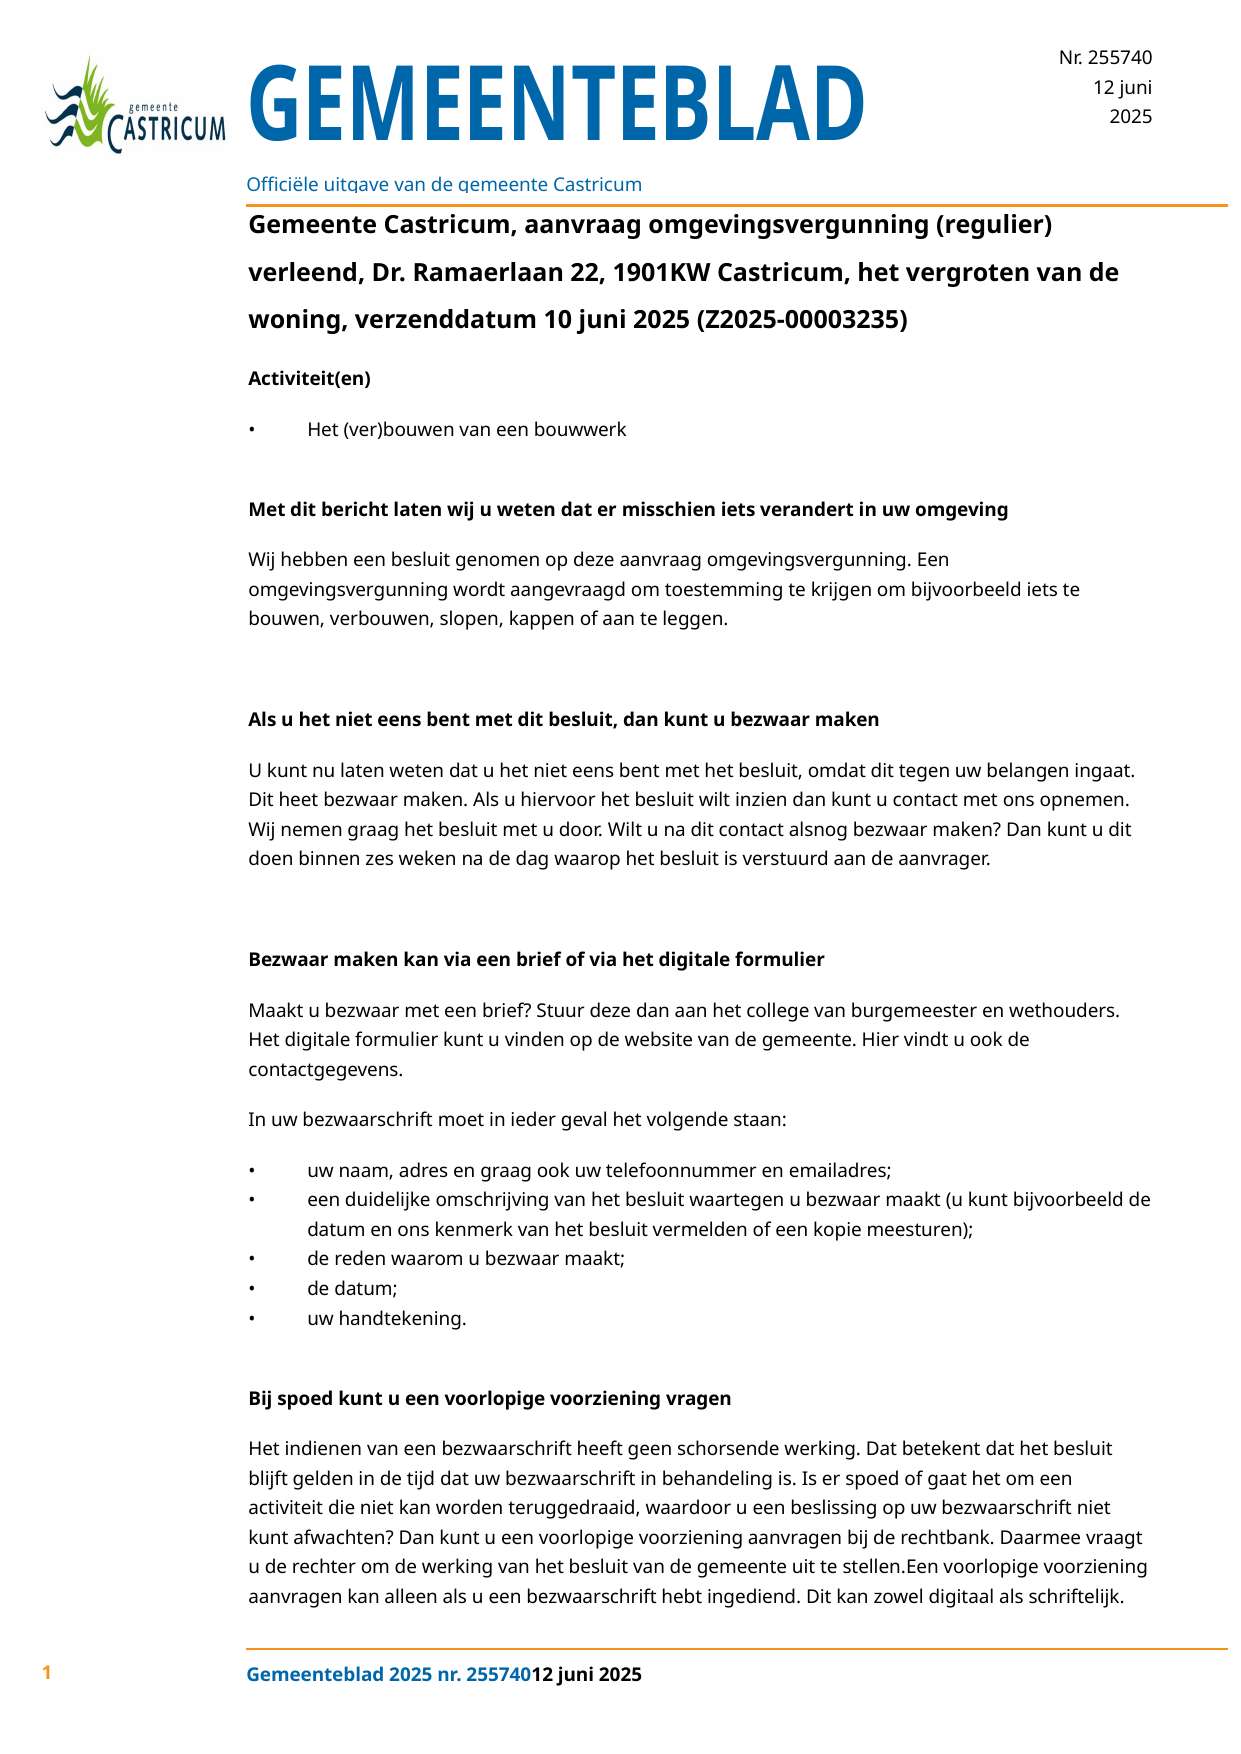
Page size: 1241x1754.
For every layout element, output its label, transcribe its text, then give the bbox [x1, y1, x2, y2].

text Als u het niet eens bent met dit besluit, dan kunt u bezwaar maken [248, 706, 1152, 732]
list de datum; [248, 1275, 1152, 1301]
text Wij hebben een besluit genomen op deze aanvraag omgevingsvergunning. Een omgevingsvergunning wordt aangevraagd om toestemming te krijgen om bijvoorbeeld iets te bouwen, verbouwen, slopen, kappen of aan te leggen. [248, 546, 1152, 631]
picture [41, 47, 231, 172]
text In uw bezwaarschrift moet in ieder geval het volgende staan: [248, 1106, 1152, 1132]
list een duidelijke omschrijving van het besluit waartegen u bezwaar maakt (u kunt bijvoorbeeld de datum en ons kenmerk van het besluit vermelden of een kopie meesturen); [248, 1186, 1152, 1242]
list Het (ver)bouwen van een bouwwerk [248, 416, 1152, 442]
list de reden waarom u bezwaar maakt; [248, 1246, 1152, 1271]
text U kunt nu laten weten dat u het niet eens bent met het besluit, omdat dit tegen uw belangen ingaat. Dit heet bezwaar maken. Als u hiervoor het besluit wilt inzien dan kunt u contact met ons opnemen. Wij nemen graag het besluit met u door. Wilt u na dit contact alsnog bezwaar maken? Dan kunt u dit doen binnen zes weken na de dag waarop het besluit is verstuurd aan de aanvrager. [248, 757, 1152, 871]
text Bezwaar maken kan via een brief of via het digitale formulier [248, 946, 1152, 972]
list uw handtekening. [248, 1305, 1152, 1330]
text Maakt u bezwaar met een brief? Stuur deze dan aan het college van burgemeester en wethouders. Het digitale formulier kunt u vinden op de website van de gemeente. Hier vindt u ook de contactgegevens. [248, 997, 1152, 1082]
text Bij spoed kunt u een voorlopige voorziening vragen [248, 1385, 1152, 1410]
text Gemeente Castricum, aanvraag omgevingsvergunning (regulier) verleend, Dr. Ramaerlaan 22, 1901KW Castricum, het vergroten van de woning, verzenddatum 10 juni 2025 (Z2025-00003235) [248, 207, 1152, 336]
text Activiteit(en) [248, 366, 1152, 391]
text Met dit bericht laten wij u weten dat er misschien iets verandert in uw omgeving [248, 496, 1152, 522]
text Het indienen van een bezwaarschrift heeft geen schorsende werking. Dat betekent dat het besluit blijft gelden in de tijd dat uw bezwaarschrift in behandeling is. Is er spoed of gaat het om een activiteit die niet kan worden teruggedraaid, waardoor u een beslissing op uw bezwaarschrift niet kunt afwachten? Dan kunt u een voorlopige voorziening aanvragen bij de rechtbank. Daarmee vraagt u de rechter om de werking van het besluit van de gemeente uit te stellen.Een voorlopige voorziening aanvragen kan alleen als u een bezwaarschrift hebt ingediend. Dit kan zowel digitaal als schriftelijk. [248, 1435, 1152, 1609]
list uw naam, adres en graag ook uw telefoonnummer en emailadres; [248, 1157, 1152, 1182]
